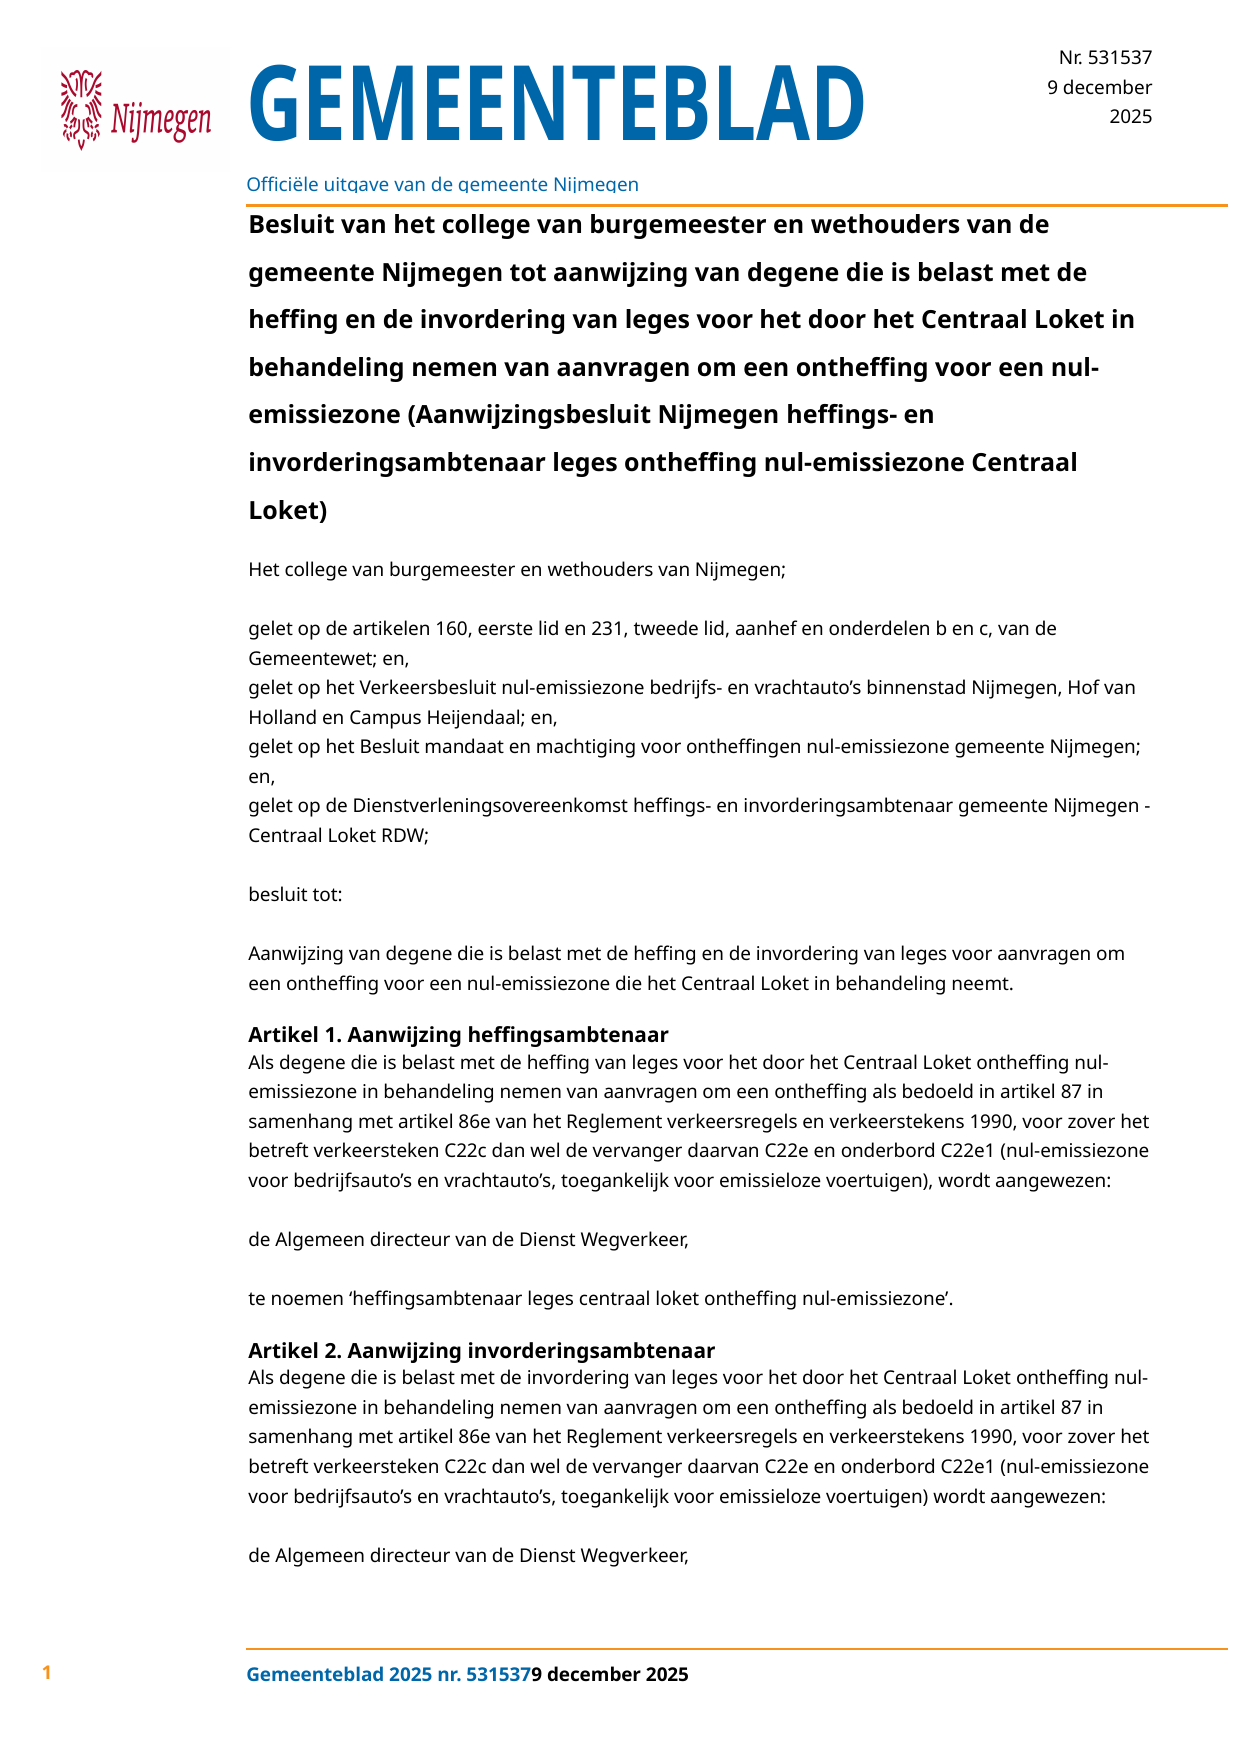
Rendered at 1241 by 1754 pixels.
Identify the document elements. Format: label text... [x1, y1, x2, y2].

text Artikel 2. Aanwijzing invorderingsambtenaar [248, 1336, 1152, 1364]
text gelet op de Dienstverleningsovereenkomst heffings- en invorderingsambtenaar gemeente Nijmegen - Centraal Loket RDW; [248, 793, 1152, 848]
text Artikel 1. Aanwijzing heffingsambtenaar [248, 1021, 1152, 1049]
text de Algemeen directeur van de Dienst Wegverkeer, [248, 1226, 1152, 1252]
picture [41, 47, 231, 172]
text gelet op het Besluit mandaat en machtiging voor ontheffingen nul-emissiezone gemeente Nijmegen; en, [248, 733, 1152, 789]
text Als degene die is belast met de heffing van leges voor het door het Centraal Loket ontheffing nul-emissiezone in behandeling nemen van aanvragen om een ontheffing als bedoeld in artikel 87 in samenhang met artikel 86e van het Reglement verkeersregels en verkeerstekens 1990, voor zover het betreft verkeersteken C22c dan wel de vervanger daarvan C22e en onderbord C22e1 (nul-emissiezone voor bedrijfsauto’s en vrachtauto’s, toegankelijk voor emissieloze voertuigen), wordt aangewezen: [248, 1049, 1152, 1193]
text besluit tot: [248, 881, 1152, 907]
text de Algemeen directeur van de Dienst Wegverkeer, [248, 1542, 1152, 1568]
text gelet op het Verkeersbesluit nul-emissiezone bedrijfs- en vrachtauto’s binnenstad Nijmegen, Hof van Holland en Campus Heijendaal; en, [248, 674, 1152, 729]
text Als degene die is belast met de invordering van leges voor het door het Centraal Loket ontheffing nul-emissiezone in behandeling nemen van aanvragen om een ontheffing als bedoeld in artikel 87 in samenhang met artikel 86e van het Reglement verkeersregels en verkeerstekens 1990, voor zover het betreft verkeersteken C22c dan wel de vervanger daarvan C22e en onderbord C22e1 (nul-emissiezone voor bedrijfsauto’s en vrachtauto’s, toegankelijk voor emissieloze voertuigen) wordt aangewezen: [248, 1364, 1152, 1508]
text Aanwijzing van degene die is belast met de heffing en de invordering van leges voor aanvragen om een ontheffing voor een nul-emissiezone die het Centraal Loket in behandeling neemt. [248, 941, 1152, 996]
text Besluit van het college van burgemeester en wethouders van de gemeente Nijmegen tot aanwijzing van degene die is belast met de heffing en de invordering van leges voor het door het Centraal Loket in behandeling nemen van aanvragen om een ontheffing voor een nul-emissiezone (Aanwijzingsbesluit Nijmegen heffings- en invorderingsambtenaar leges ontheffing nul-emissiezone Centraal Loket) [248, 207, 1152, 526]
text gelet op de artikelen 160, eerste lid en 231, tweede lid, aanhef en onderdelen b en c, van de Gemeentewet; en, [248, 615, 1152, 670]
text Het college van burgemeester en wethouders van Nijmegen; [248, 556, 1152, 582]
text te noemen ‘heffingsambtenaar leges centraal loket ontheffing nul-emissiezone’. [248, 1286, 1152, 1311]
